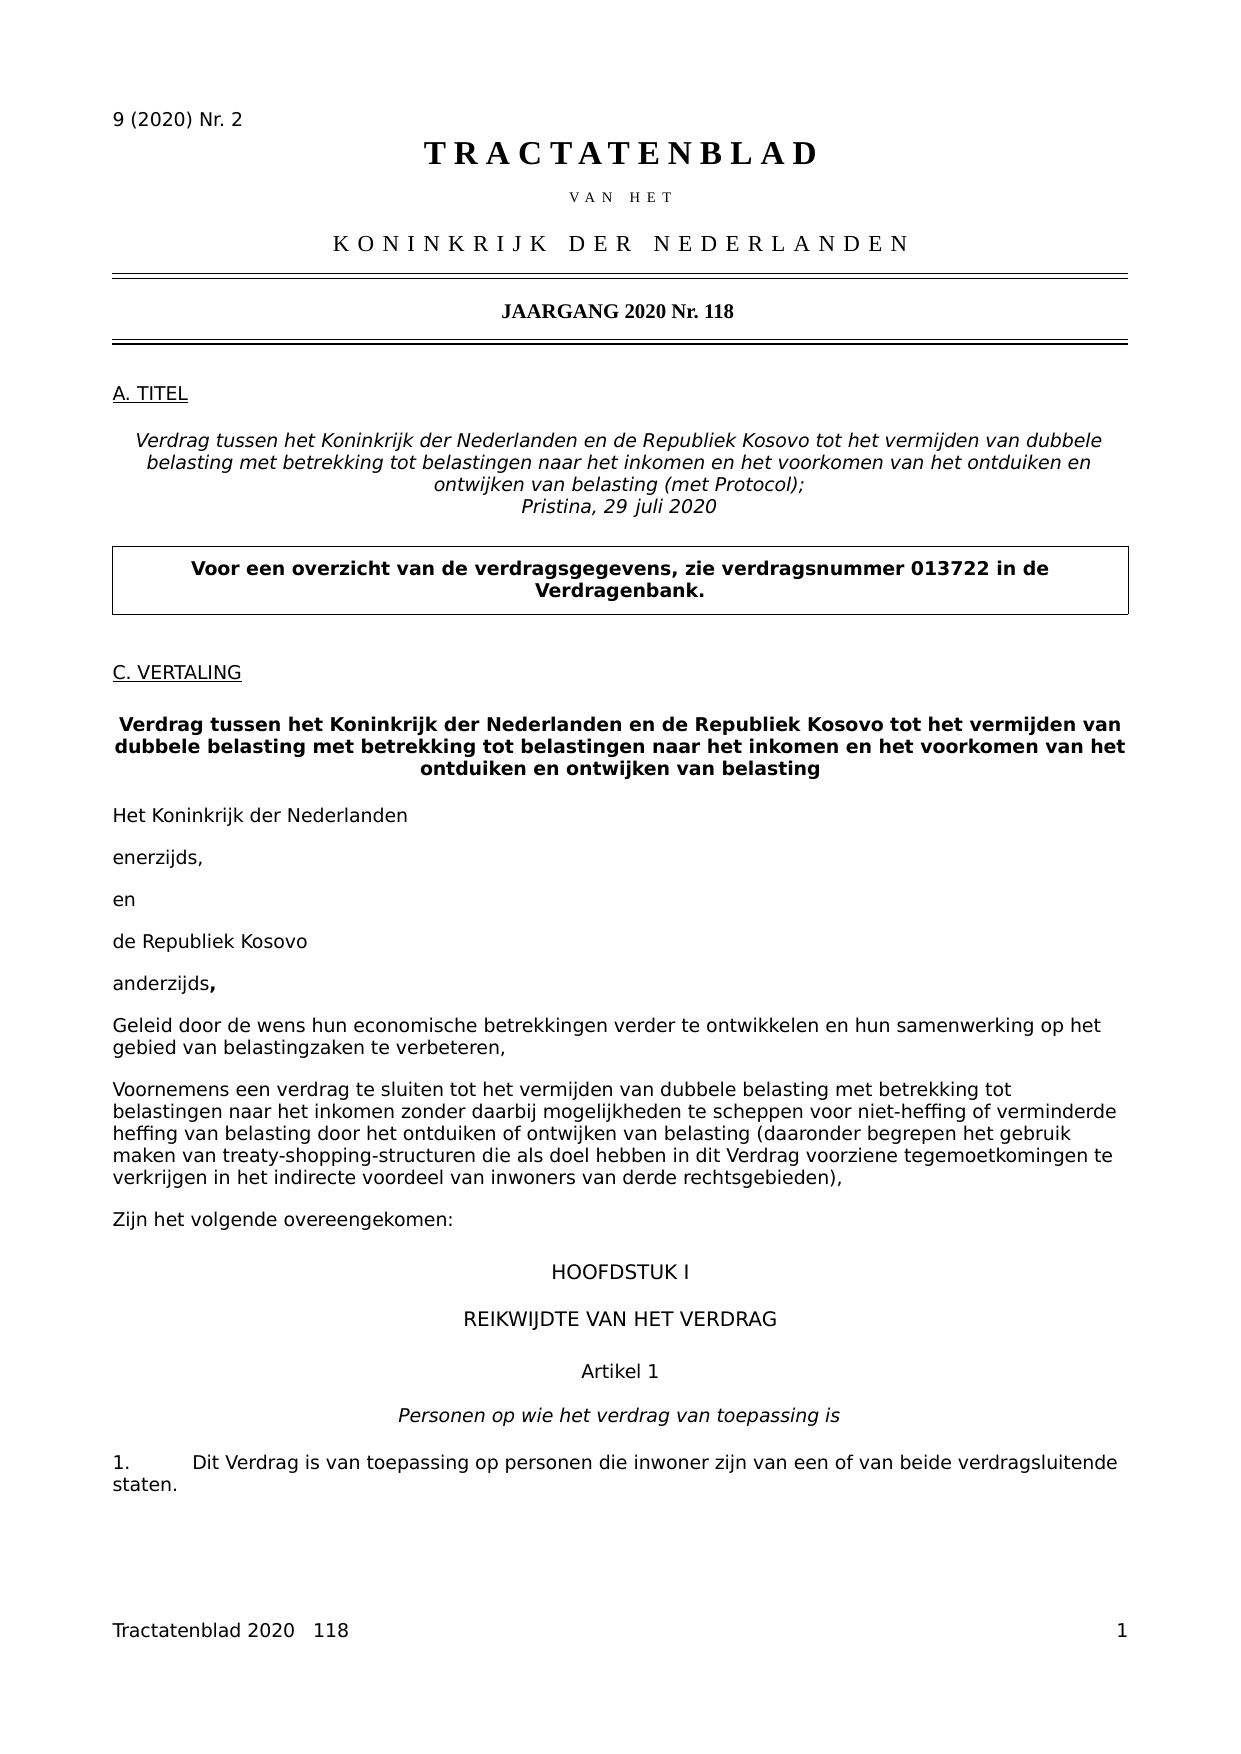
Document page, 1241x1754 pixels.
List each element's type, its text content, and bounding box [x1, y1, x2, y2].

text 9 (2020) Nr. 2 [112, 109, 1128, 131]
text JAARGANG 2020 Nr. 118 [112, 299, 1128, 323]
text Het Koninkrijk der Nederlanden [112, 805, 1128, 827]
subtitle C. VERTALING [112, 662, 1128, 684]
subtitle A. TITEL [112, 383, 1128, 405]
text Voornemens een verdrag te sluiten tot het vermijden van dubbele belasting met betrekking tot belastingen naar het inkomen zonder daarbij mogelijkheden te scheppen voor niet-heffing of verminderde heffing van belasting door het ontduiken of ontwijken van belasting (daaronder begrepen het gebruik maken van treaty-shopping-structuren die als doel hebben in dit Verdrag voorziene tegemoetkomingen te verkrijgen in het indirecte voordeel van inwoners van derde rechtsgebieden), [112, 1079, 1128, 1189]
text anderzijds, [112, 973, 1128, 995]
text KONINKRIJK DER NEDERLANDEN [112, 229, 1128, 256]
text TRACTATENBLAD [112, 133, 1128, 172]
subtitle HOOFDSTUK I REIKWIJDTE VAN HET VERDRAG [112, 1261, 1128, 1331]
text de Republiek Kosovo [112, 931, 1128, 953]
subtitle Artikel 1 Personen op wie het verdrag van toepassing is [112, 1361, 1128, 1427]
text enerzijds, [112, 847, 1128, 869]
text 1. Dit Verdrag is van toepassing op personen die inwoner zijn van een of van beide verdragsluitende staten. [112, 1452, 1128, 1496]
text Zijn het volgende overeengekomen: [112, 1209, 1128, 1231]
text en [112, 889, 1128, 911]
text Geleid door de wens hun economische betrekkingen verder te ontwikkelen en hun samenwerking op het gebied van belastingzaken te verbeteren, [112, 1015, 1128, 1059]
subtitle Verdrag tussen het Koninkrijk der Nederlanden en de Republiek Kosovo tot het vermijden van dubbele belasting met betrekking tot belastingen naar het inkomen en het voorkomen van het ontduiken en ontwijken van belasting [112, 714, 1128, 780]
text Pristina, 29 juli 2020 [112, 496, 1128, 518]
text VAN HET [112, 189, 1128, 206]
text Verdrag tussen het Koninkrijk der Nederlanden en de Republiek Kosovo tot het vermijden van dubbele belasting met betrekking tot belastingen naar het inkomen en het voorkomen van het ontduiken en ontwijken van belasting (met Protocol); [112, 430, 1128, 496]
